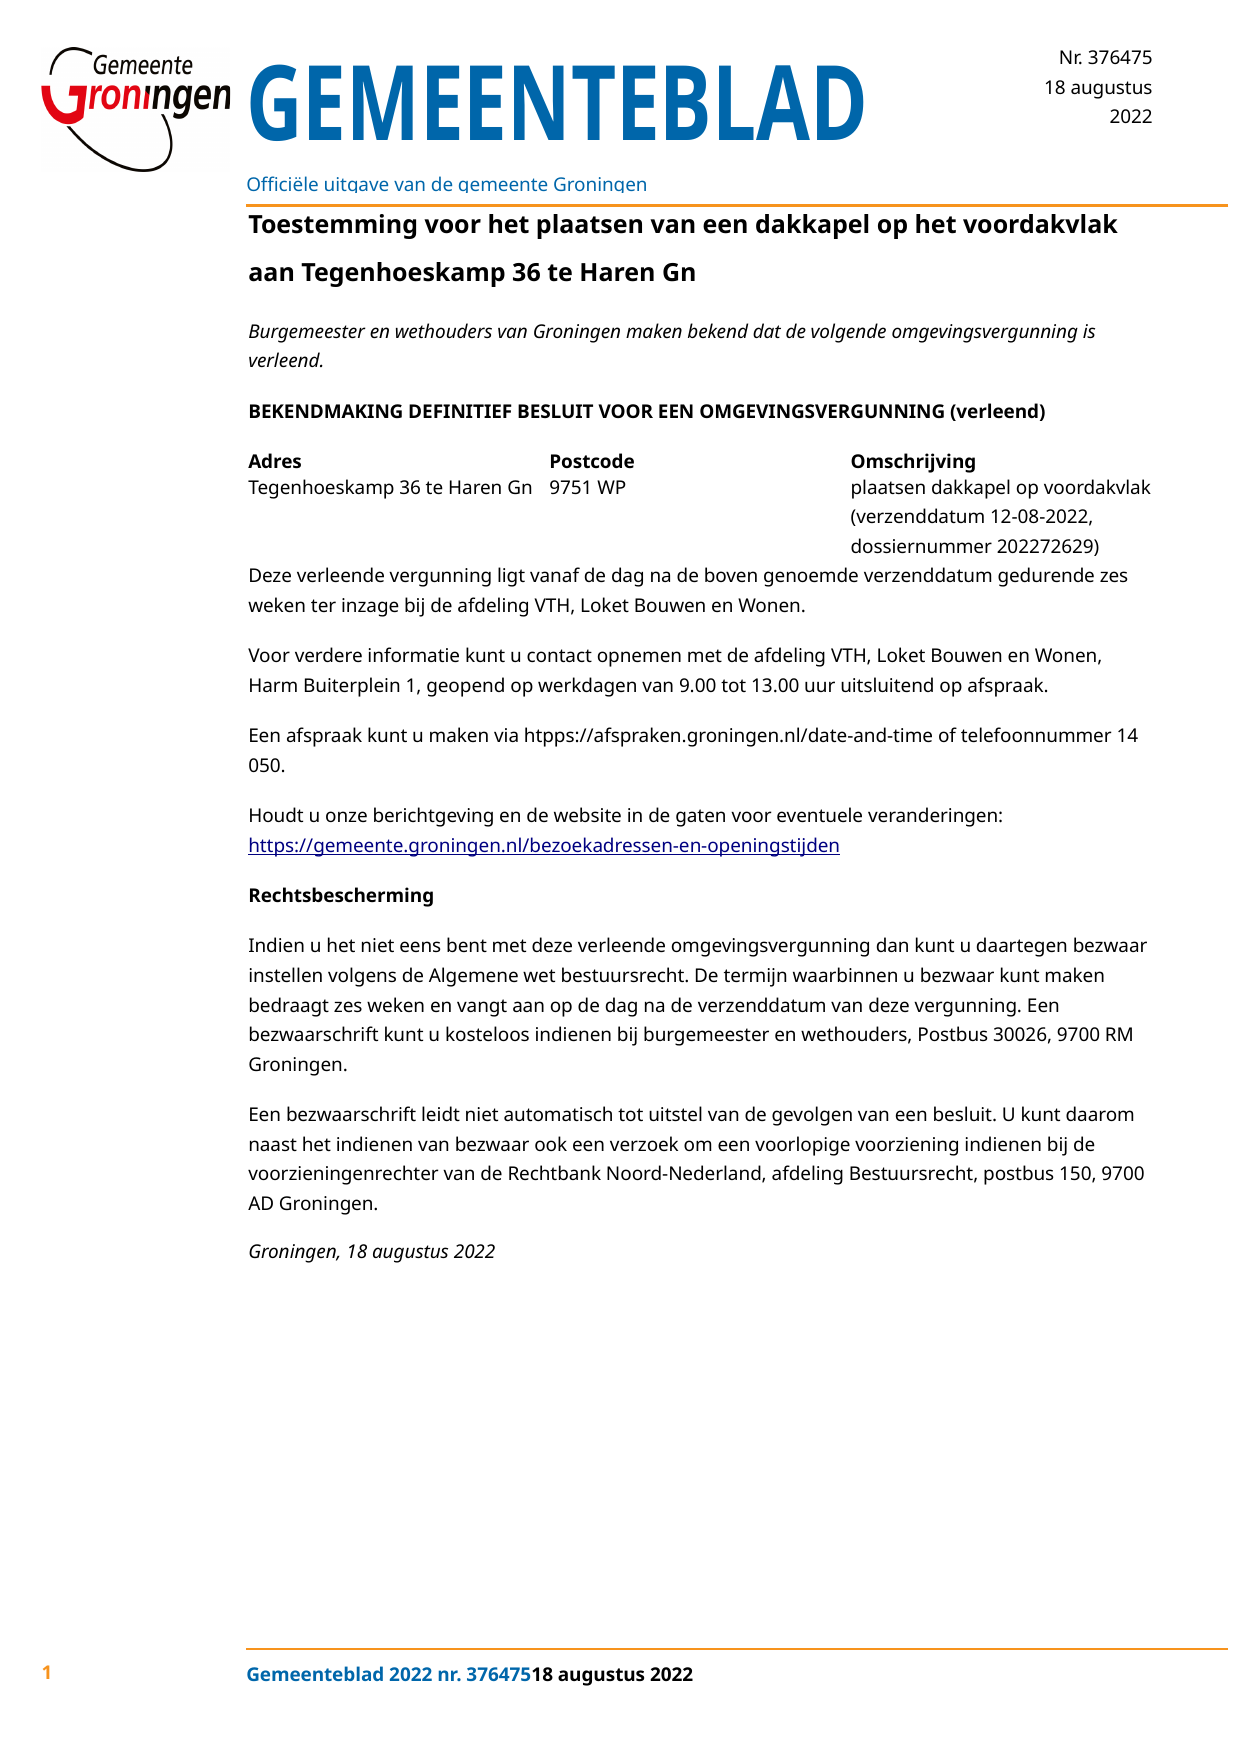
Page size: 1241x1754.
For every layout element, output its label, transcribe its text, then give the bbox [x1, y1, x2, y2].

table_cell Tegenhoeskamp 36 te Haren Gn [248, 474, 549, 559]
table_header Omschrijving [850, 449, 1152, 474]
text Voor verdere informatie kunt u contact opnemen met de afdeling VTH, Loket Bouwen en Wonen, Harm Buiterplein 1, geopend op werkdagen van 9.00 tot 13.00 uur uitsluitend op afspraak. [248, 642, 1152, 698]
picture [41, 47, 231, 172]
table_cell plaatsen dakkapel op voordakvlak (verzenddatum 12-08-2022, dossiernummer 202272629) [850, 474, 1152, 559]
text Toestemming voor het plaatsen van een dakkapel op het voordakvlak aan Tegenhoeskamp 36 te Haren Gn [248, 207, 1152, 288]
text Groningen, 18 augustus 2022 [248, 1238, 1152, 1264]
table_cell 9751 WP [549, 474, 850, 559]
text Een bezwaarschrift leidt niet automatisch tot uitstel van de gevolgen van een besluit. U kunt daarom naast het indienen van bezwaar ook een verzoek om een voorlopige voorziening indienen bij de voorzieningenrechter van de Rechtbank Noord-Nederland, afdeling Bestuursrecht, postbus 150, 9700 AD Groningen. [248, 1101, 1152, 1216]
text Burgemeester en wethouders van Groningen maken bekend dat de volgende omgevingsvergunning is verleend. [248, 318, 1152, 373]
table_header Postcode [549, 449, 850, 474]
table_header Adres [248, 449, 549, 474]
text BEKENDMAKING DEFINITIEF BESLUIT VOOR EEN OMGEVINGSVERGUNNING (verleend) [248, 398, 1152, 424]
text Een afspraak kunt u maken via htpps://afspraken.groningen.nl/date-and-time of telefoonnummer 14 050. [248, 722, 1152, 778]
text Rechtsbescherming [248, 882, 1152, 908]
text Indien u het niet eens bent met deze verleende omgevingsvergunning dan kunt u daartegen bezwaar instellen volgens de Algemene wet bestuursrecht. De termijn waarbinnen u bezwaar kunt maken bedraagt zes weken en vangt aan op de dag na de verzenddatum van deze vergunning. Een bezwaarschrift kunt u kosteloos indienen bij burgemeester en wethouders, Postbus 30026, 9700 RM Groningen. [248, 933, 1152, 1077]
text Deze verleende vergunning ligt vanaf de dag na de boven genoemde verzenddatum gedurende zes weken ter inzage bij de afdeling VTH, Loket Bouwen en Wonen. [248, 562, 1152, 618]
text Houdt u onze berichtgeving en de website in de gaten voor eventuele veranderingen: https://gemeente.groningen.nl/bezoekadressen-en-openingstijden [248, 802, 1152, 858]
